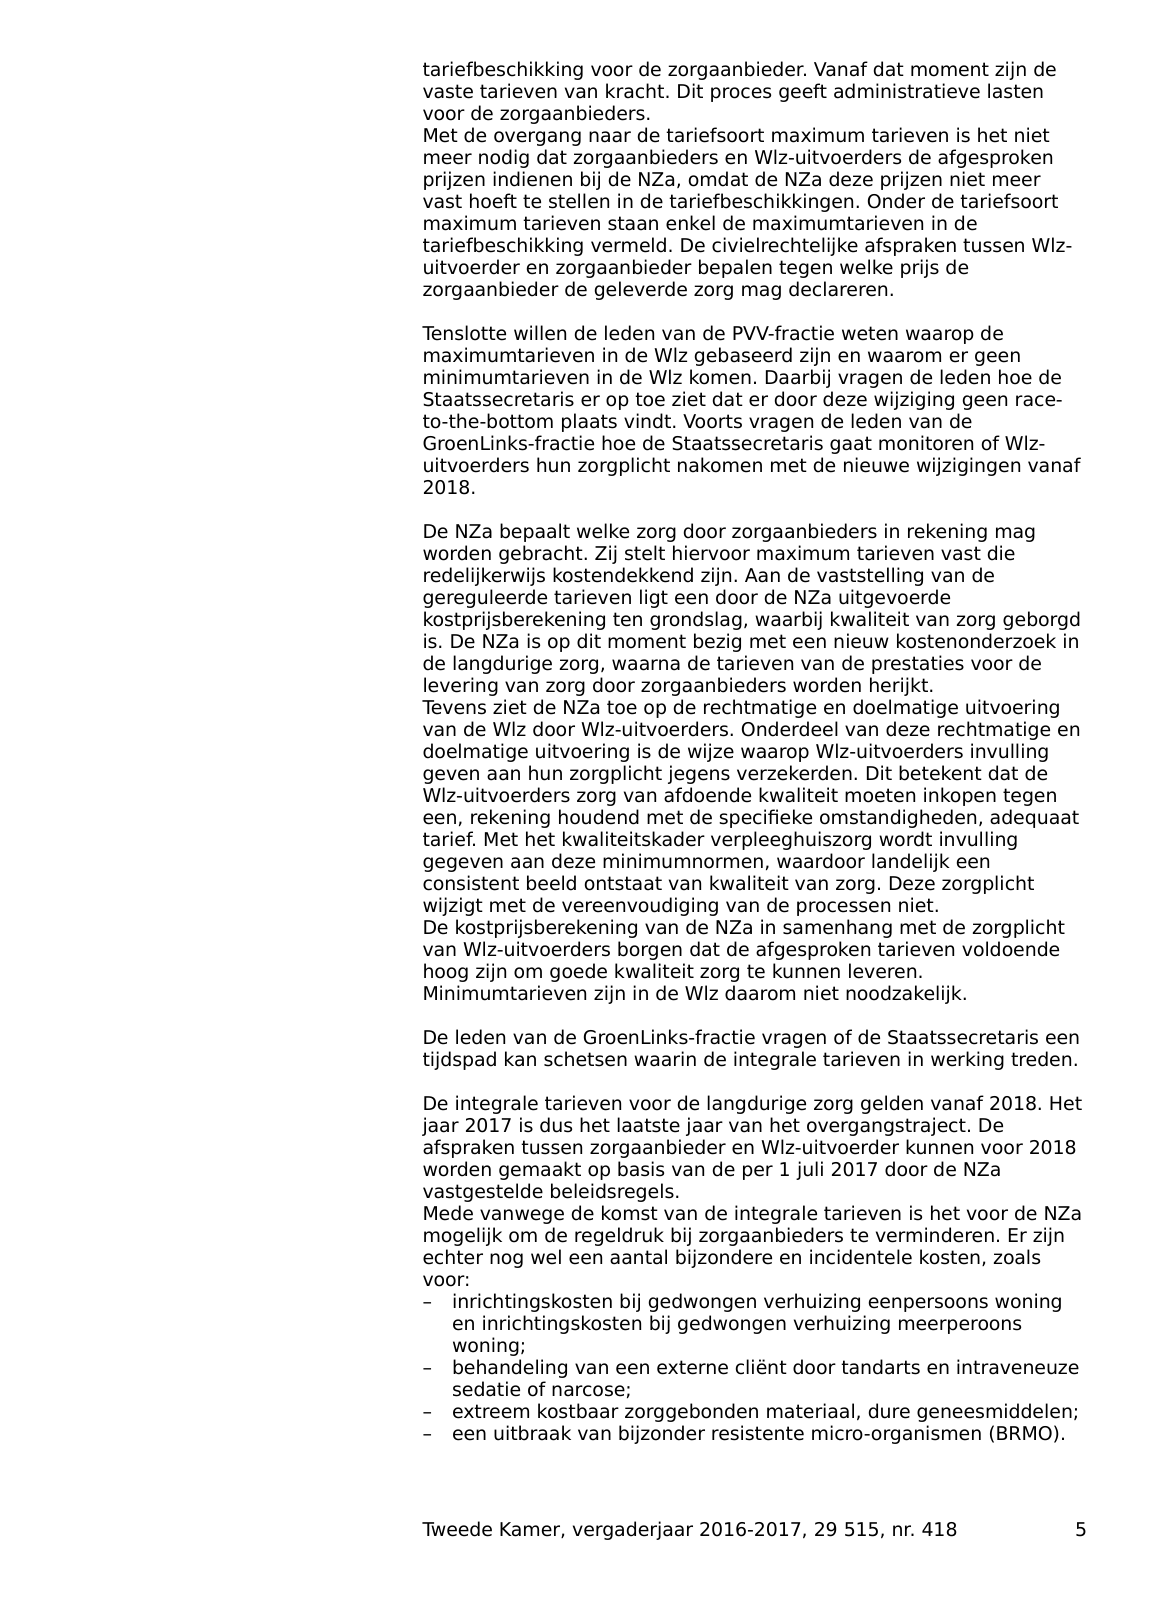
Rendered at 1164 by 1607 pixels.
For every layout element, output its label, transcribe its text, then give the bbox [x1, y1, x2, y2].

text – een uitbraak van bijzonder resistente micro-organismen (BRMO). [422, 1423, 1087, 1444]
text – extreem kostbaar zorggebonden materiaal, dure geneesmiddelen; [422, 1401, 1087, 1423]
text Met de overgang naar de tariefsoort maximum tarieven is het niet meer nodig dat zorgaanbieders en Wlz-uitvoerders de afgesproken prijzen indienen bij de NZa, omdat de NZa deze prijzen niet meer vast hoeft te stellen in de tariefbeschikkingen. Onder de tariefsoort maximum tarieven staan enkel de maximumtarieven in de tariefbeschikking vermeld. De civielrechtelijke afspraken tussen Wlz-uitvoerder en zorgaanbieder bepalen tegen welke prijs de zorgaanbieder de geleverde zorg mag declareren. [422, 125, 1087, 301]
text – inrichtingskosten bij gedwongen verhuizing eenpersoons woning en inrichtingskosten bij gedwongen verhuizing meerperoons woning; [422, 1291, 1087, 1357]
text tariefbeschikking voor de zorgaanbieder. Vanaf dat moment zijn de vaste tarieven van kracht. Dit proces geeft administratieve lasten voor de zorgaanbieders. [422, 59, 1087, 125]
text De leden van de GroenLinks-fractie vragen of de Staatssecretaris een tijdspad kan schetsen waarin de integrale tarieven in werking treden. [422, 1027, 1087, 1071]
text Mede vanwege de komst van de integrale tarieven is het voor de NZa mogelijk om de regeldruk bij zorgaanbieders te verminderen. Er zijn echter nog wel een aantal bijzondere en incidentele kosten, zoals voor: [422, 1203, 1087, 1291]
text De integrale tarieven voor de langdurige zorg gelden vanaf 2018. Het jaar 2017 is dus het laatste jaar van het overgangstraject. De afspraken tussen zorgaanbieder en Wlz-uitvoerder kunnen voor 2018 worden gemaakt op basis van de per 1 juli 2017 door de NZa vastgestelde beleidsregels. [422, 1093, 1087, 1203]
text – behandeling van een externe cliënt door tandarts en intraveneuze sedatie of narcose; [422, 1357, 1087, 1401]
text Tevens ziet de NZa toe op de rechtmatige en doelmatige uitvoering van de Wlz door Wlz-uitvoerders. Onderdeel van deze rechtmatige en doelmatige uitvoering is de wijze waarop Wlz-uitvoerders invulling geven aan hun zorgplicht jegens verzekerden. Dit betekent dat de Wlz-uitvoerders zorg van afdoende kwaliteit moeten inkopen tegen een, rekening houdend met de specifieke omstandigheden, adequaat tarief. Met het kwaliteitskader verpleeghuiszorg wordt invulling gegeven aan deze minimumnormen, waardoor landelijk een consistent beeld ontstaat van kwaliteit van zorg. Deze zorgplicht wijzigt met de vereenvoudiging van de processen niet. [422, 697, 1087, 917]
text De kostprijsberekening van de NZa in samenhang met de zorgplicht van Wlz-uitvoerders borgen dat de afgesproken tarieven voldoende hoog zijn om goede kwaliteit zorg te kunnen leveren. Minimumtarieven zijn in de Wlz daarom niet noodzakelijk. [422, 917, 1087, 1004]
text De NZa bepaalt welke zorg door zorgaanbieders in rekening mag worden gebracht. Zij stelt hiervoor maximum tarieven vast die redelijkerwijs kostendekkend zijn. Aan de vaststelling van de gereguleerde tarieven ligt een door de NZa uitgevoerde kostprijsberekening ten grondslag, waarbij kwaliteit van zorg geborgd is. De NZa is op dit moment bezig met een nieuw kostenonderzoek in de langdurige zorg, waarna de tarieven van de prestaties voor de levering van zorg door zorgaanbieders worden herijkt. [422, 521, 1087, 697]
text Tenslotte willen de leden van de PVV-fractie weten waarop de maximumtarieven in de Wlz gebaseerd zijn en waarom er geen minimumtarieven in de Wlz komen. Daarbij vragen de leden hoe de Staatssecretaris er op toe ziet dat er door deze wijziging geen race-to-the-bottom plaats vindt. Voorts vragen de leden van de GroenLinks-fractie hoe de Staatssecretaris gaat monitoren of Wlz-uitvoerders hun zorgplicht nakomen met de nieuwe wijzigingen vanaf 2018. [422, 323, 1087, 499]
